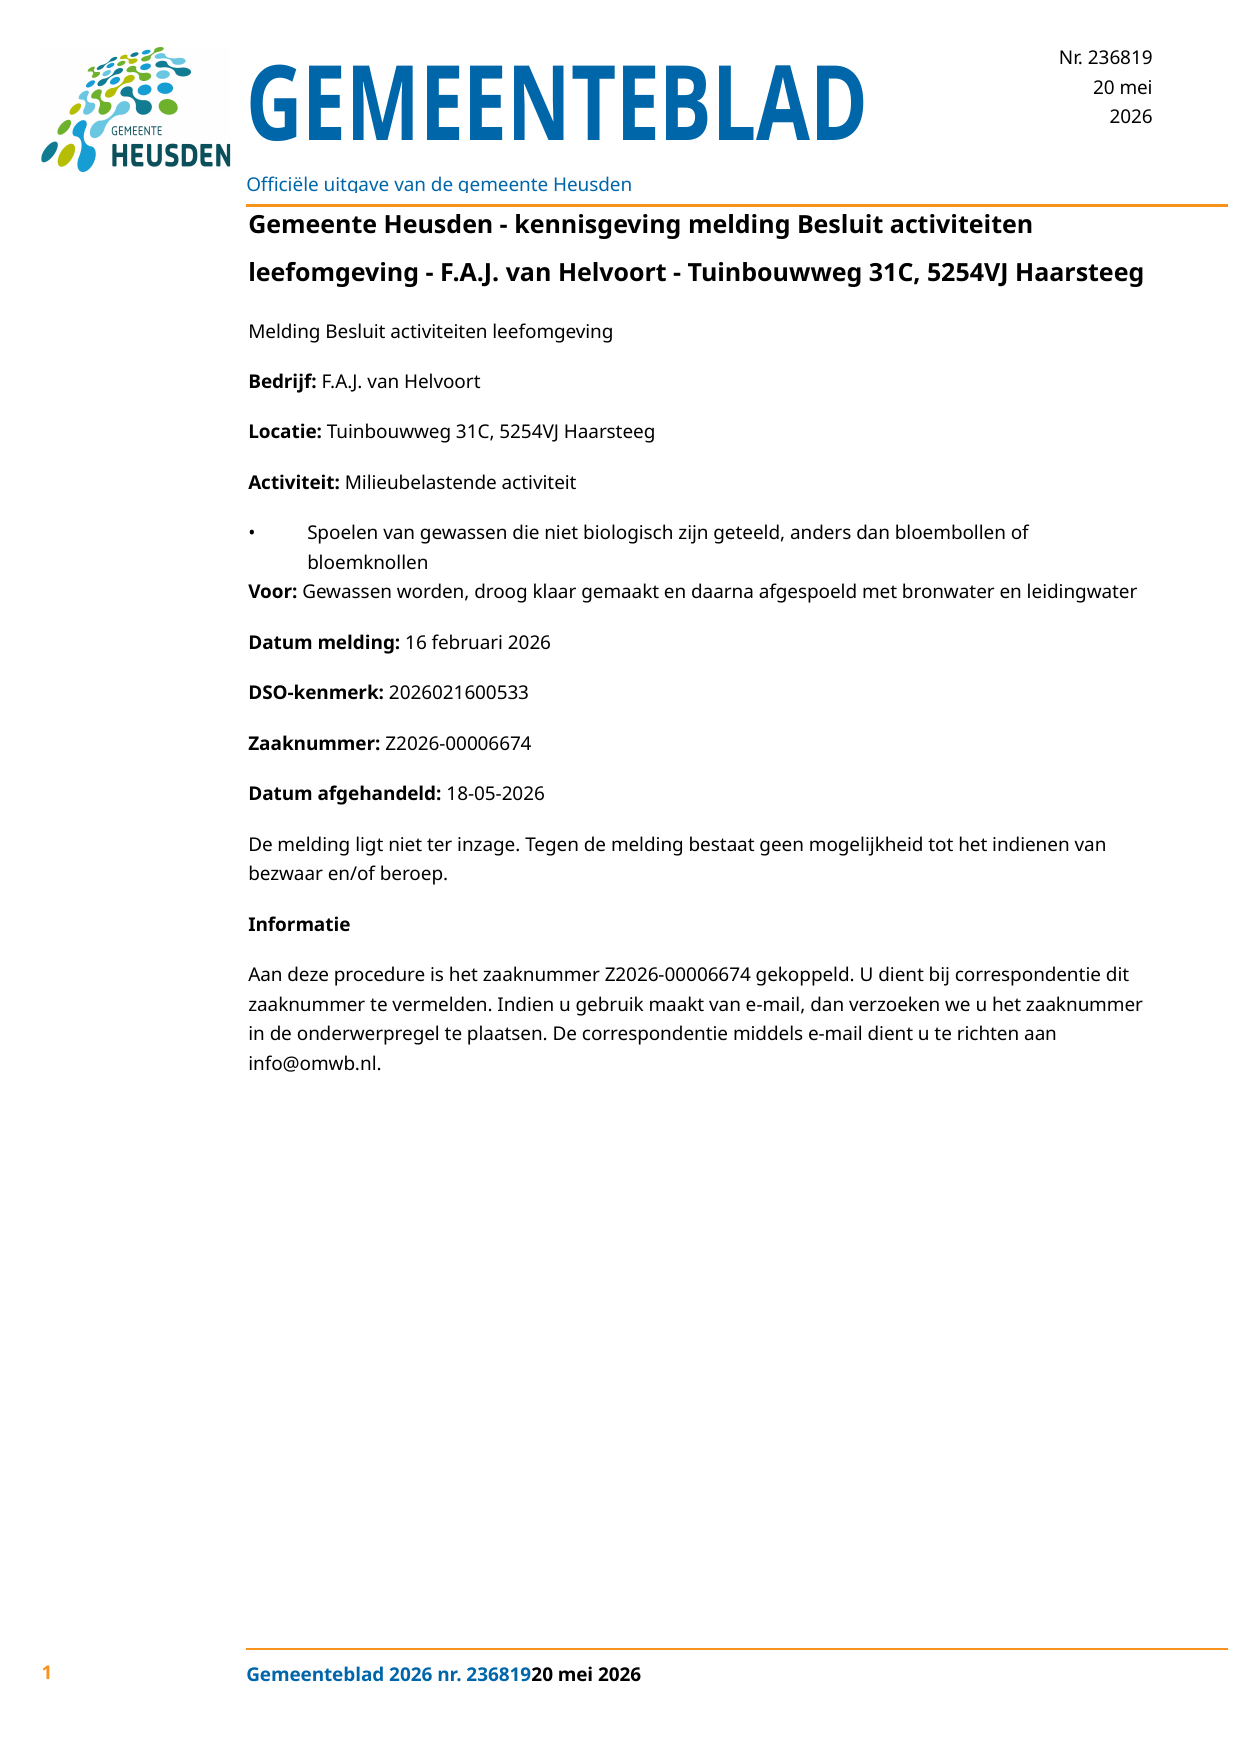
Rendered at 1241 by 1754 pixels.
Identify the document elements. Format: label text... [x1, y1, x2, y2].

text Bedrijf: F.A.J. van Helvoort [248, 368, 1152, 394]
text Activiteit: Milieubelastende activiteit [248, 469, 1152, 495]
text Zaaknummer: Z2026-00006674 [248, 730, 1152, 756]
list Spoelen van gewassen die niet biologisch zijn geteeld, anders dan bloembollen of bloemknollen [248, 519, 1152, 575]
text Datum melding: 16 februari 2026 [248, 629, 1152, 655]
text Gemeente Heusden - kennisgeving melding Besluit activiteiten leefomgeving - F.A.J. van Helvoort - Tuinbouwweg 31C, 5254VJ Haarsteeg [248, 207, 1152, 288]
text DSO-kenmerk: 2026021600533 [248, 679, 1152, 705]
text Voor: Gewassen worden, droog klaar gemaakt en daarna afgespoeld met bronwater en leidingwater [248, 579, 1152, 604]
text Datum afgehandeld: 18-05-2026 [248, 780, 1152, 806]
text Melding Besluit activiteiten leefomgeving [248, 318, 1152, 344]
text Aan deze procedure is het zaaknummer Z2026-00006674 gekoppeld. U dient bij correspondentie dit zaaknummer te vermelden. Indien u gebruik maakt van e-mail, dan verzoeken we u het zaaknummer in de onderwerpregel te plaatsen. De correspondentie middels e-mail dient u te richten aan info@omwb.nl. [248, 961, 1152, 1076]
text De melding ligt niet ter inzage. Tegen de melding bestaat geen mogelijkheid tot het indienen van bezwaar en/of beroep. [248, 831, 1152, 886]
text Locatie: Tuinbouwweg 31C, 5254VJ Haarsteeg [248, 419, 1152, 444]
text Informatie [248, 911, 1152, 937]
picture [41, 47, 231, 172]
